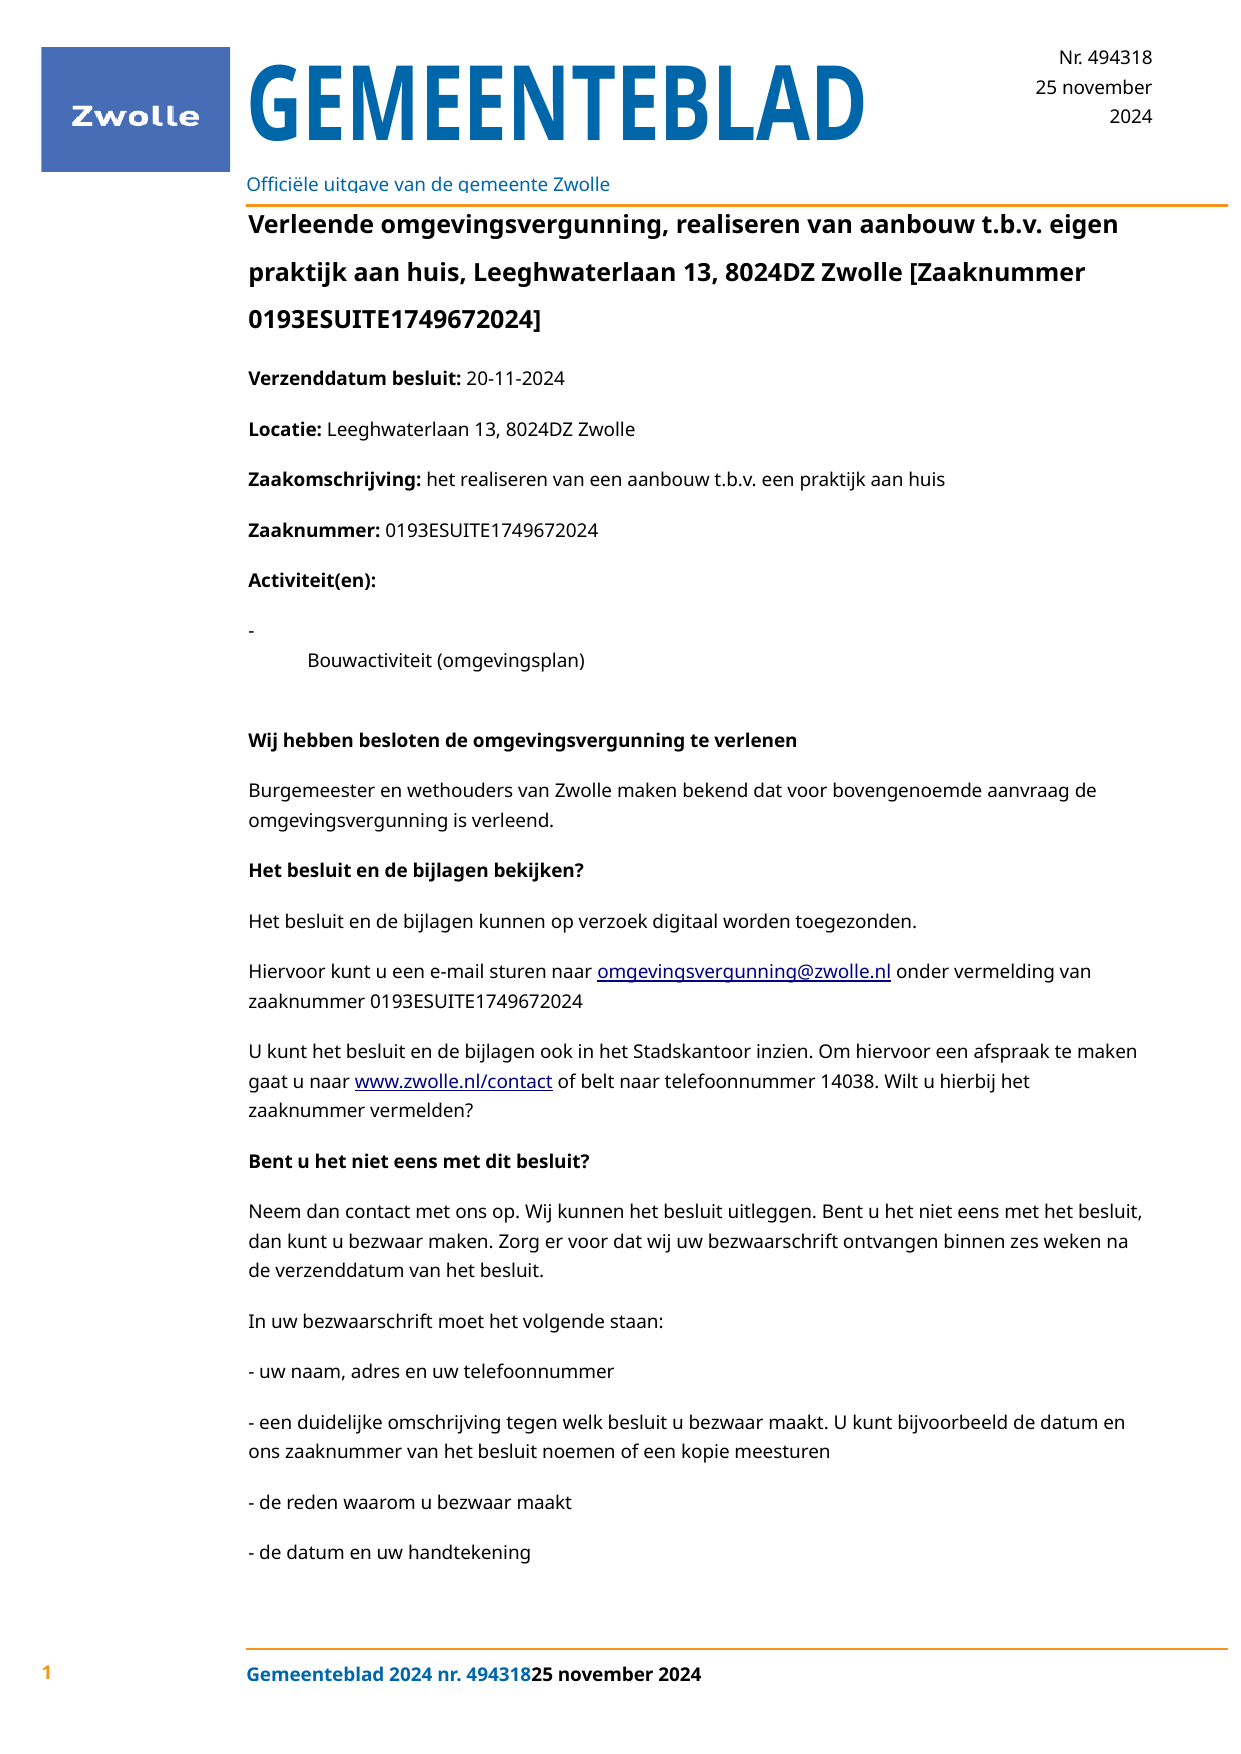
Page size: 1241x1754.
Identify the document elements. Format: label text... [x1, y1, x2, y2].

text Het besluit en de bijlagen kunnen op verzoek digitaal worden toegezonden. [248, 908, 1152, 934]
text - een duidelijke omschrijving tegen welk besluit u bezwaar maakt. U kunt bijvoorbeeld de datum en ons zaaknummer van het besluit noemen of een kopie meesturen [248, 1409, 1152, 1464]
text - uw naam, adres en uw telefoonnummer [248, 1358, 1152, 1384]
text - de reden waarom u bezwaar maakt [248, 1489, 1152, 1514]
text Bent u het niet eens met dit besluit? [248, 1148, 1152, 1174]
text Hiervoor kunt u een e-mail sturen naar omgevingsvergunning@zwolle.nl onder vermelding van zaaknummer 0193ESUITE1749672024 [248, 958, 1152, 1014]
list Bouwactiviteit (omgevingsplan) [248, 647, 1152, 673]
text Neem dan contact met ons op. Wij kunnen het besluit uitleggen. Bent u het niet eens met het besluit, dan kunt u bezwaar maken. Zorg er voor dat wij uw bezwaarschrift ontvangen binnen zes weken na de verzenddatum van het besluit. [248, 1198, 1152, 1283]
text Zaaknummer: 0193ESUITE1749672024 [248, 517, 1152, 542]
text Verzenddatum besluit: 20-11-2024 [248, 366, 1152, 391]
text Locatie: Leeghwaterlaan 13, 8024DZ Zwolle [248, 416, 1152, 442]
text Activiteit(en): [248, 567, 1152, 593]
text In uw bezwaarschrift moet het volgende staan: [248, 1308, 1152, 1334]
text Zaakomschrijving: het realiseren van een aanbouw t.b.v. een praktijk aan huis [248, 466, 1152, 492]
text U kunt het besluit en de bijlagen ook in het Stadskantoor inzien. Om hiervoor een afspraak te maken gaat u naar www.zwolle.nl/contact of belt naar telefoonnummer 14038. Wilt u hierbij het zaaknummer vermelden? [248, 1038, 1152, 1123]
text Verleende omgevingsvergunning, realiseren van aanbouw t.b.v. eigen praktijk aan huis, Leeghwaterlaan 13, 8024DZ Zwolle [Zaaknummer 0193ESUITE1749672024] [248, 207, 1152, 336]
text Burgemeester en wethouders van Zwolle maken bekend dat voor bovengenoemde aanvraag de omgevingsvergunning is verleend. [248, 778, 1152, 833]
text Wij hebben besloten de omgevingsvergunning te verlenen [248, 727, 1152, 753]
text - de datum en uw handtekening [248, 1539, 1152, 1565]
picture [41, 47, 231, 172]
text Het besluit en de bijlagen bekijken? [248, 858, 1152, 883]
